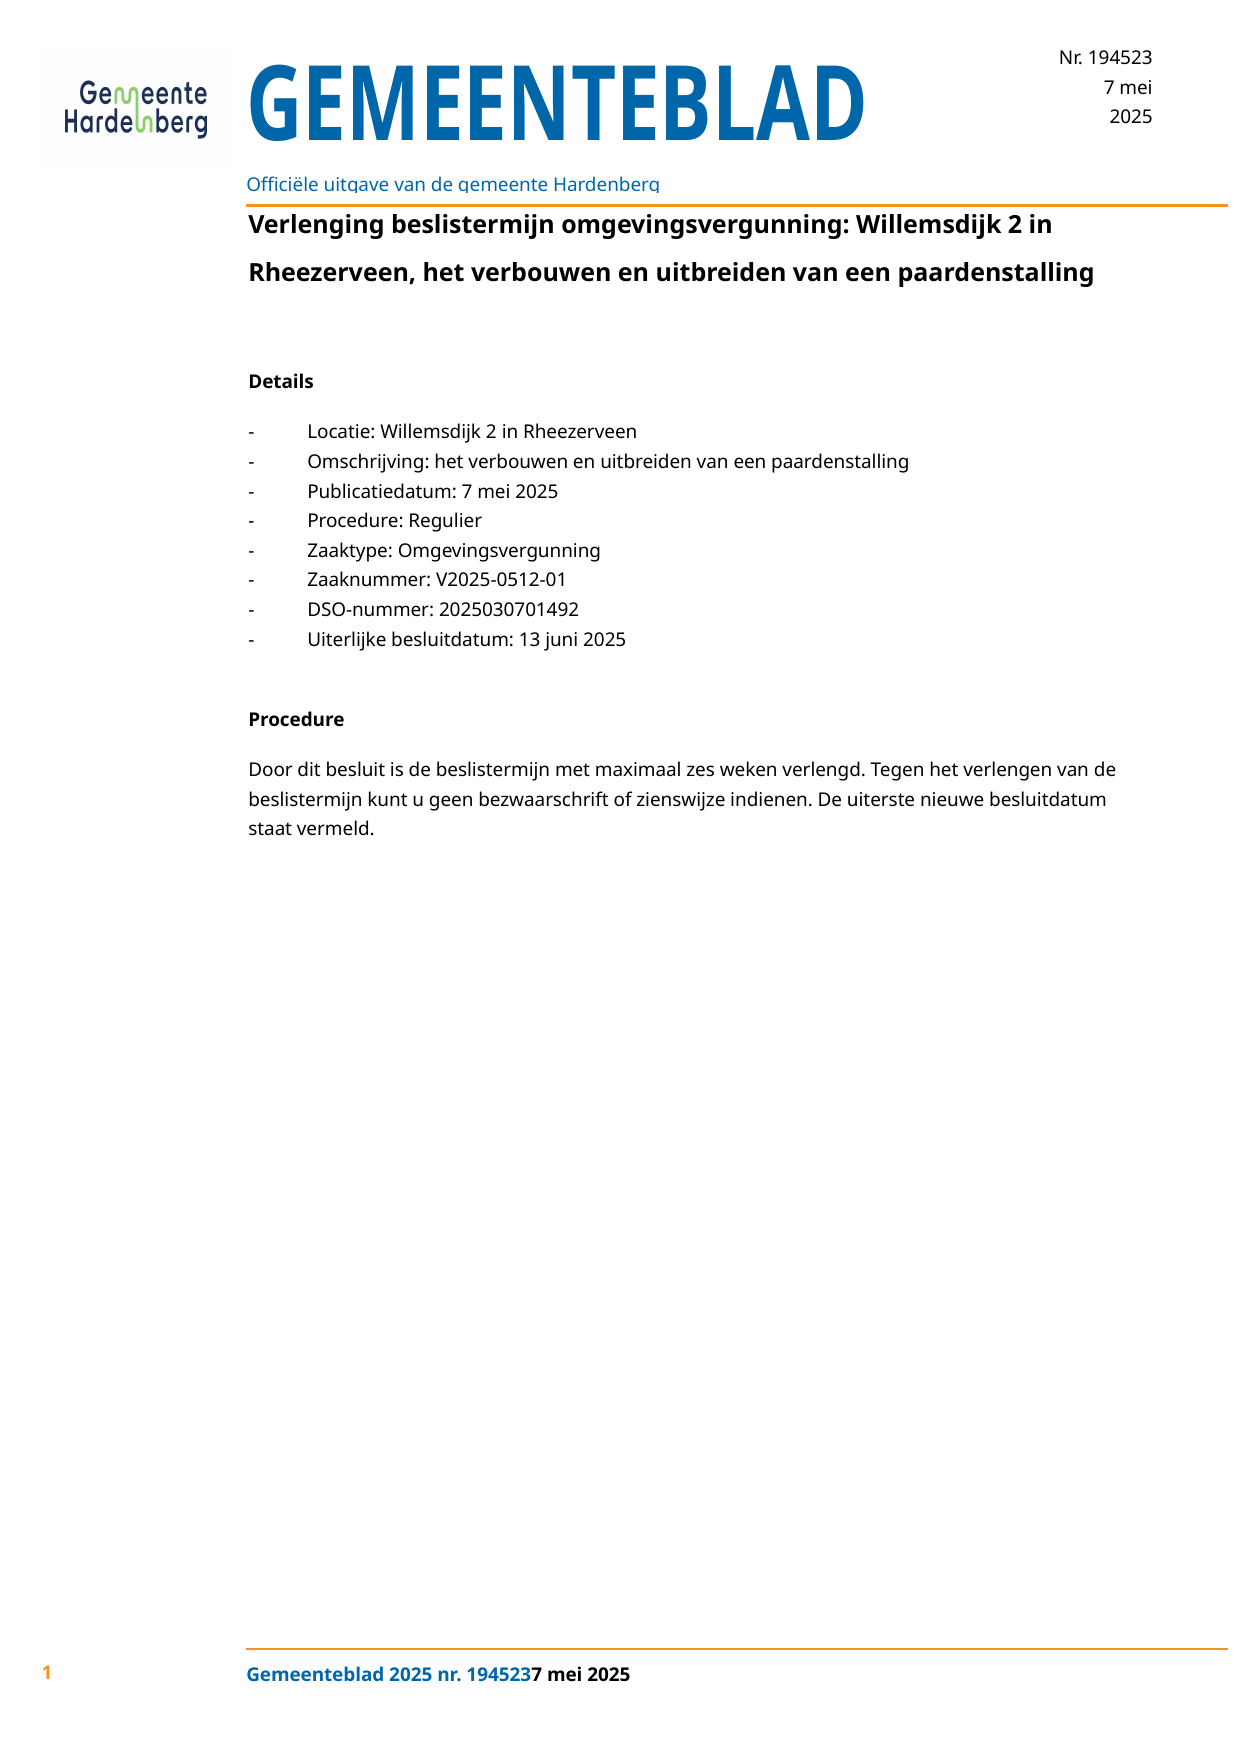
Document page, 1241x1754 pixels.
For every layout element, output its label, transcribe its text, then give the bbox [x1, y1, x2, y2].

list Zaaknummer: V2025-0512-01 [248, 567, 1152, 592]
list Omschrijving: het verbouwen en uitbreiden van een paardenstalling [248, 448, 1152, 474]
text Verlenging beslistermijn omgevingsvergunning: Willemsdijk 2 in Rheezerveen, het verbouwen en uitbreiden van een paardenstalling [248, 207, 1152, 288]
text Procedure [248, 706, 1152, 732]
list Zaaktype: Omgevingsvergunning [248, 537, 1152, 563]
text Details [248, 368, 1152, 394]
list Publicatiedatum: 7 mei 2025 [248, 478, 1152, 504]
text Door dit besluit is de beslistermijn met maximaal zes weken verlengd. Tegen het verlengen van de beslistermijn kunt u geen bezwaarschrift of zienswijze indienen. De uiterste nieuwe besluitdatum staat vermeld. [248, 756, 1152, 841]
list Locatie: Willemsdijk 2 in Rheezerveen [248, 419, 1152, 444]
picture [41, 47, 231, 172]
list Uiterlijke besluitdatum: 13 juni 2025 [248, 626, 1152, 652]
list Procedure: Regulier [248, 507, 1152, 533]
list DSO-nummer: 2025030701492 [248, 596, 1152, 622]
